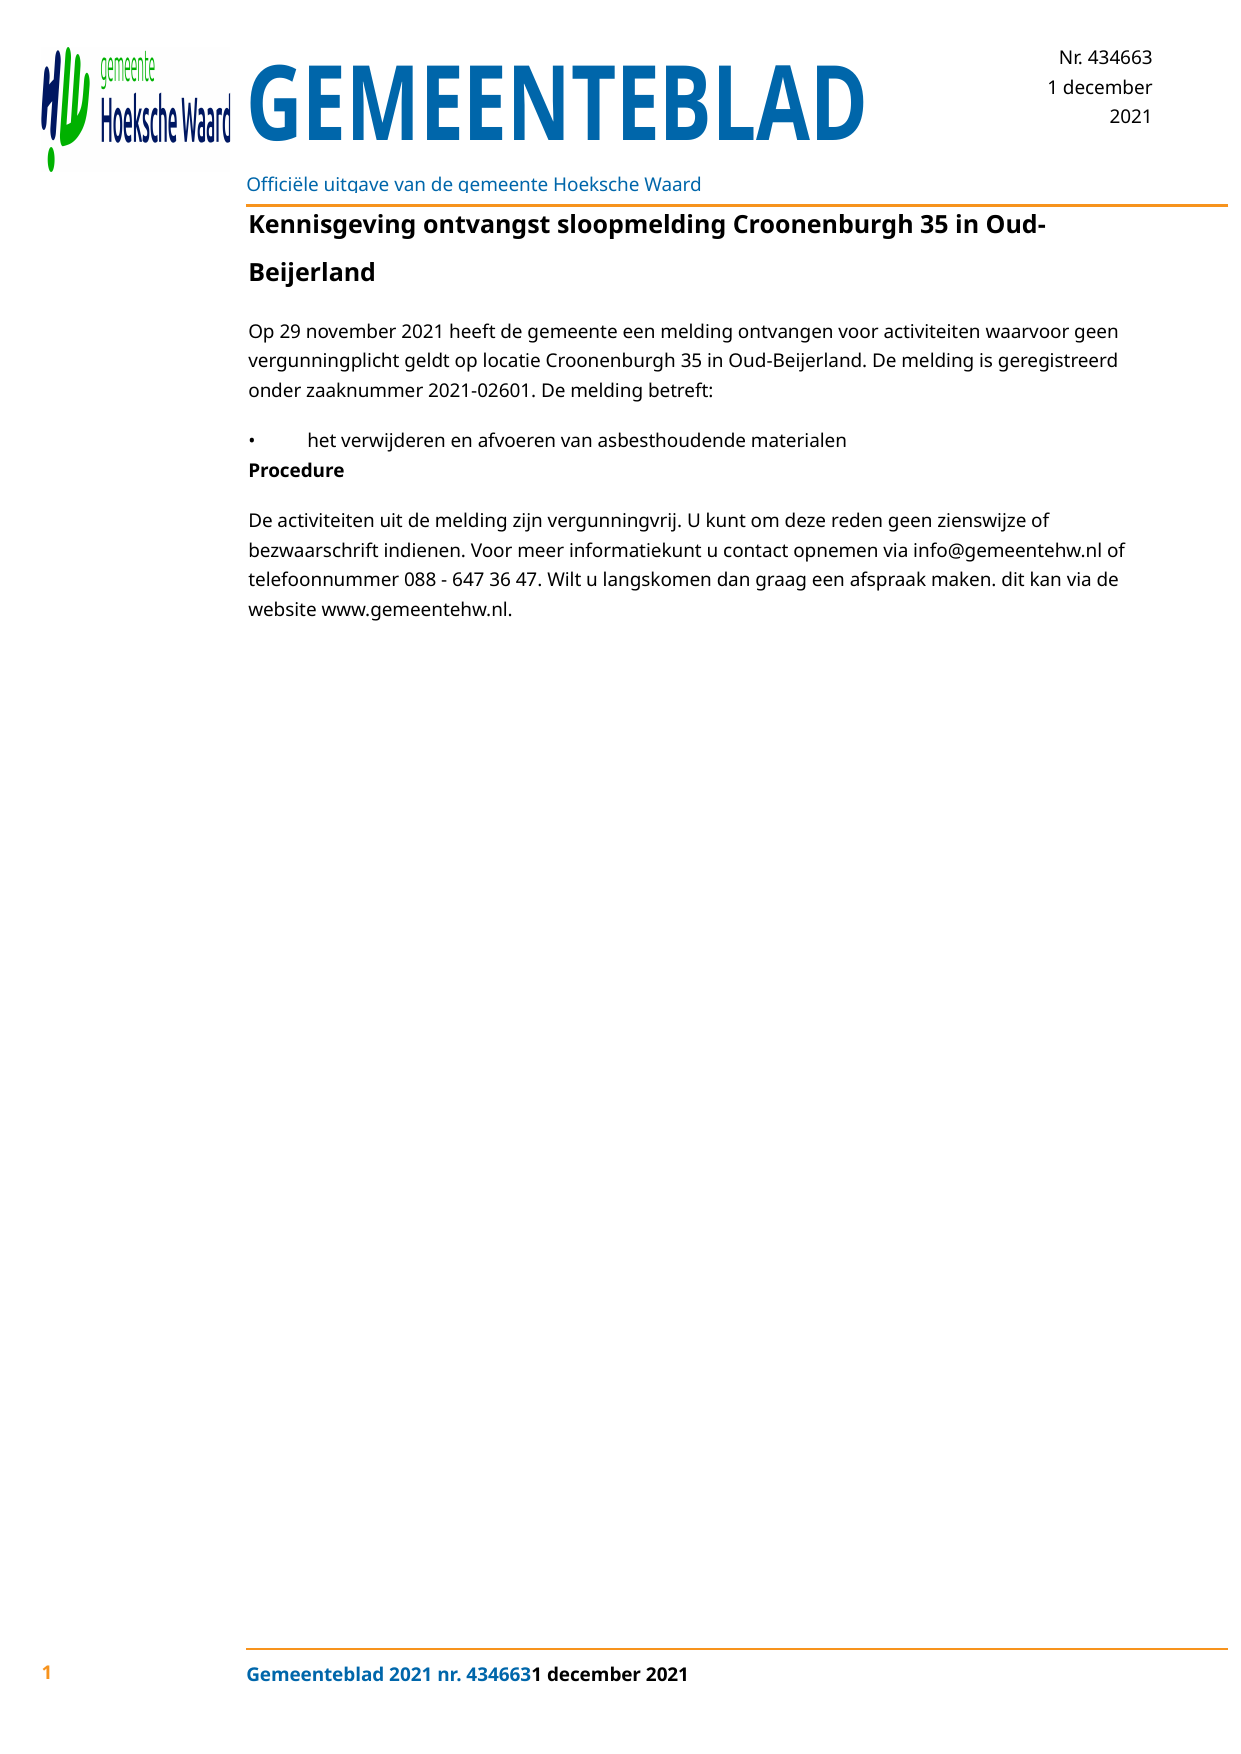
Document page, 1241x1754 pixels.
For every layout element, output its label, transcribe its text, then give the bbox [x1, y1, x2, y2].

text Procedure [248, 457, 1152, 483]
text De activiteiten uit de melding zijn vergunningvrij. U kunt om deze reden geen zienswijze of bezwaarschrift indienen. Voor meer informatiekunt u contact opnemen via info@gemeentehw.nl of telefoonnummer 088 - 647 36 47. Wilt u langskomen dan graag een afspraak maken. dit kan via de website www.gemeentehw.nl. [248, 507, 1152, 622]
list het verwijderen en afvoeren van asbesthoudende materialen [248, 427, 1152, 453]
picture [41, 47, 231, 172]
text Kennisgeving ontvangst sloopmelding Croonenburgh 35 in Oud-Beijerland [248, 207, 1152, 288]
text Op 29 november 2021 heeft de gemeente een melding ontvangen voor activiteiten waarvoor geen vergunningplicht geldt op locatie Croonenburgh 35 in Oud-Beijerland. De melding is geregistreerd onder zaaknummer 2021-02601. De melding betreft: [248, 318, 1152, 403]
